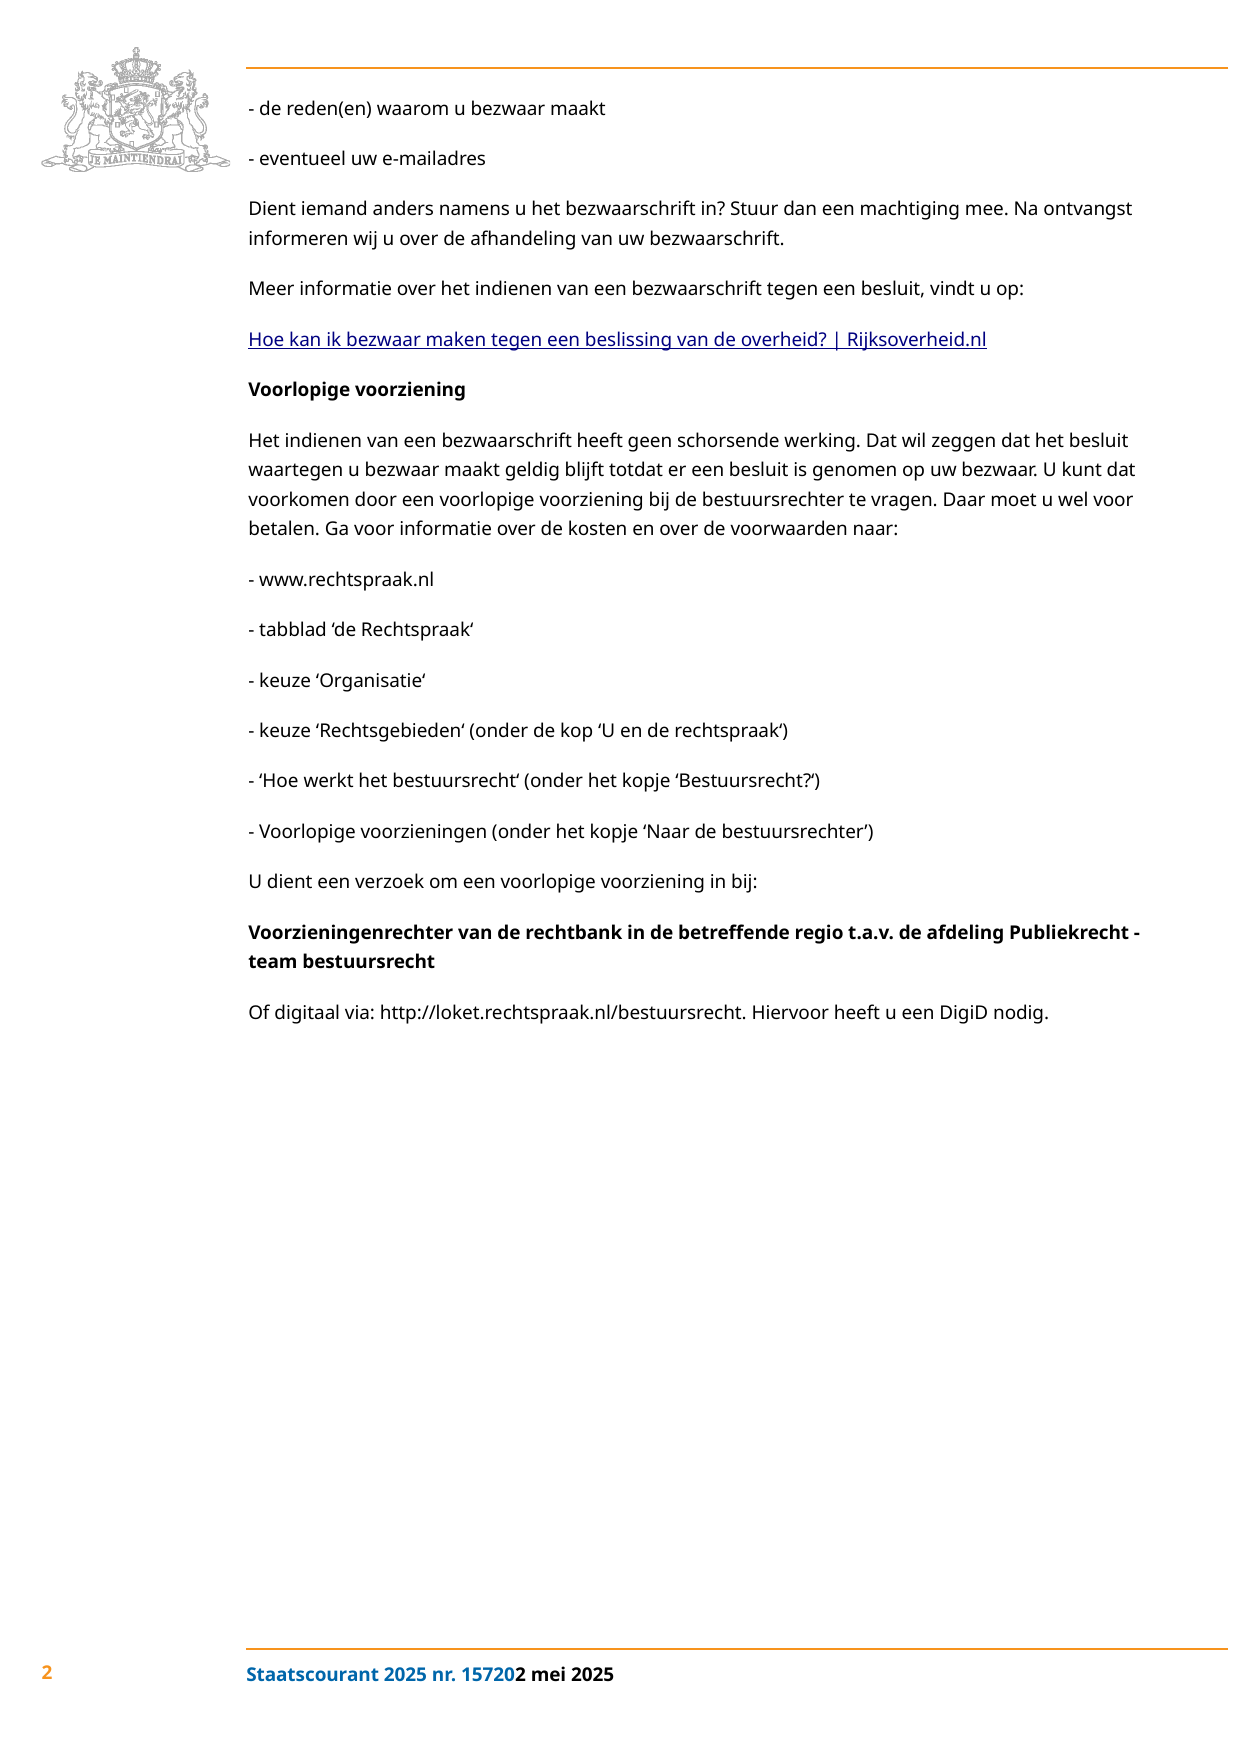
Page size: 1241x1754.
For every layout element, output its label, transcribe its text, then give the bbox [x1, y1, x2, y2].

text Of digitaal via: http://loket.rechtspraak.nl/bestuursrecht. Hiervoor heeft u een DigiD nodig. [248, 999, 1152, 1025]
text - Voorlopige voorzieningen (onder het kopje ‘Naar de bestuursrechter’) [248, 818, 1152, 844]
text Meer informatie over het indienen van een bezwaarschrift tegen een besluit, vindt u op: [248, 276, 1152, 301]
text Dient iemand anders namens u het bezwaarschrift in? Stuur dan een machtiging mee. Na ontvangst informeren wij u over de afhandeling van uw bezwaarschrift. [248, 196, 1152, 251]
text - tabblad ‘de Rechtspraak‘ [248, 616, 1152, 642]
text Hoe kan ik bezwaar maken tegen een beslissing van de overheid? | Rijksoverheid.nl [248, 326, 1152, 352]
text Voorlopige voorziening [248, 376, 1152, 402]
text - eventueel uw e-mailadres [248, 145, 1152, 171]
text Voorzieningenrechter van de rechtbank in de betreffende regio t.a.v. de afdeling Publiekrecht - team bestuursrecht [248, 919, 1152, 974]
text - ‘Hoe werkt het bestuursrecht‘ (onder het kopje ‘Bestuursrecht?‘) [248, 768, 1152, 793]
text - www.rechtspraak.nl [248, 566, 1152, 592]
text U dient een verzoek om een voorlopige voorziening in bij: [248, 868, 1152, 894]
text Het indienen van een bezwaarschrift heeft geen schorsende werking. Dat wil zeggen dat het besluit waartegen u bezwaar maakt geldig blijft totdat er een besluit is genomen op uw bezwaar. U kunt dat voorkomen door een voorlopige voorziening bij de bestuursrechter te vragen. Daar moet u wel voor betalen. Ga voor informatie over de kosten en over de voorwaarden naar: [248, 427, 1152, 541]
text - keuze ‘Rechtsgebieden‘ (onder de kop ‘U en de rechtspraak‘) [248, 717, 1152, 743]
text - keuze ‘Organisatie‘ [248, 667, 1152, 693]
picture [41, 47, 231, 172]
text - de reden(en) waarom u bezwaar maakt [248, 95, 1152, 121]
